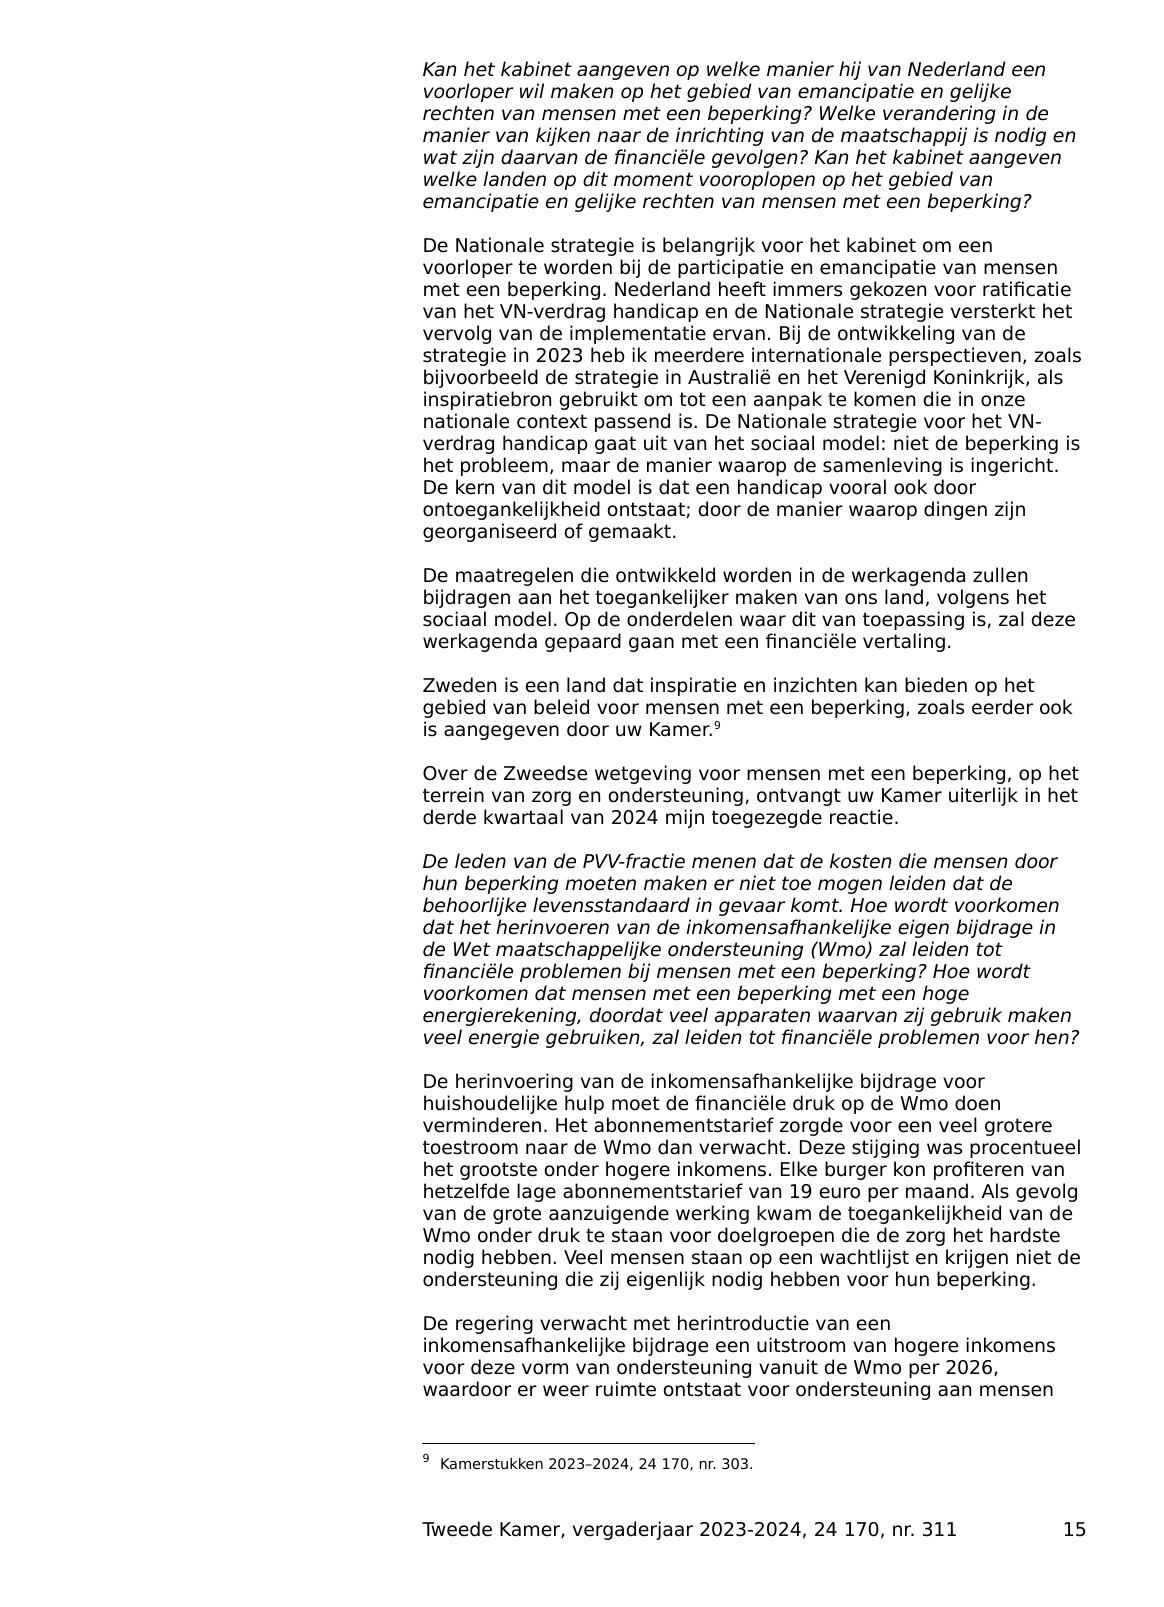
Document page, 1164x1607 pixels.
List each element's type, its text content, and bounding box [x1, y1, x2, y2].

text Over de Zweedse wetgeving voor mensen met een beperking, op het terrein van zorg en ondersteuning, ontvangt uw Kamer uiterlijk in het derde kwartaal van 2024 mijn toegezegde reactie. [422, 763, 1087, 829]
text De regering verwacht met herintroductie van een inkomensafhankelijke bijdrage een uitstroom van hogere inkomens voor deze vorm van ondersteuning vanuit de Wmo per 2026, waardoor er weer ruimte ontstaat voor ondersteuning aan mensen [422, 1313, 1087, 1401]
text Kamerstukken 2023–2024, 24 170, nr. 303. [422, 1452, 1087, 1474]
text De leden van de PVV-fractie menen dat de kosten die mensen door hun beperking moeten maken er niet toe mogen leiden dat de behoorlijke levensstandaard in gevaar komt. Hoe wordt voorkomen dat het herinvoeren van de inkomensafhankelijke eigen bijdrage in de Wet maatschappelijke ondersteuning (Wmo) zal leiden tot financiële problemen bij mensen met een beperking? Hoe wordt voorkomen dat mensen met een beperking met een hoge energierekening, doordat veel apparaten waarvan zij gebruik maken veel energie gebruiken, zal leiden tot financiële problemen voor hen? [422, 851, 1087, 1049]
text De herinvoering van de inkomensafhankelijke bijdrage voor huishoudelijke hulp moet de financiële druk op de Wmo doen verminderen. Het abonnementstarief zorgde voor een veel grotere toestroom naar de Wmo dan verwacht. Deze stijging was procentueel het grootste onder hogere inkomens. Elke burger kon profiteren van hetzelfde lage abonnementstarief van 19 euro per maand. Als gevolg van de grote aanzuigende werking kwam de toegankelijkheid van de Wmo onder druk te staan voor doelgroepen die de zorg het hardste nodig hebben. Veel mensen staan op een wachtlijst en krijgen niet de ondersteuning die zij eigenlijk nodig hebben voor hun beperking. [422, 1071, 1087, 1291]
text De Nationale strategie is belangrijk voor het kabinet om een voorloper te worden bij de participatie en emancipatie van mensen met een beperking. Nederland heeft immers gekozen voor ratificatie van het VN-verdrag handicap en de Nationale strategie versterkt het vervolg van de implementatie ervan. Bij de ontwikkeling van de strategie in 2023 heb ik meerdere internationale perspectieven, zoals bijvoorbeeld de strategie in Australië en het Verenigd Koninkrijk, als inspiratiebron gebruikt om tot een aanpak te komen die in onze nationale context passend is. De Nationale strategie voor het VN-verdrag handicap gaat uit van het sociaal model: niet de beperking is het probleem, maar de manier waarop de samenleving is ingericht. De kern van dit model is dat een handicap vooral ook door ontoegankelijkheid ontstaat; door de manier waarop dingen zijn georganiseerd of gemaakt. [422, 235, 1087, 543]
text De maatregelen die ontwikkeld worden in de werkagenda zullen bijdragen aan het toegankelijker maken van ons land, volgens het sociaal model. Op de onderdelen waar dit van toepassing is, zal deze werkagenda gepaard gaan met een financiële vertaling. [422, 565, 1087, 653]
text Kan het kabinet aangeven op welke manier hij van Nederland een voorloper wil maken op het gebied van emancipatie en gelijke rechten van mensen met een beperking? Welke verandering in de manier van kijken naar de inrichting van de maatschappij is nodig en wat zijn daarvan de financiële gevolgen? Kan het kabinet aangeven welke landen op dit moment vooroplopen op het gebied van emancipatie en gelijke rechten van mensen met een beperking? [422, 59, 1087, 213]
text Zweden is een land dat inspiratie en inzichten kan bieden op het gebied van beleid voor mensen met een beperking, zoals eerder ook is aangegeven door uw Kamer. [422, 675, 1087, 741]
